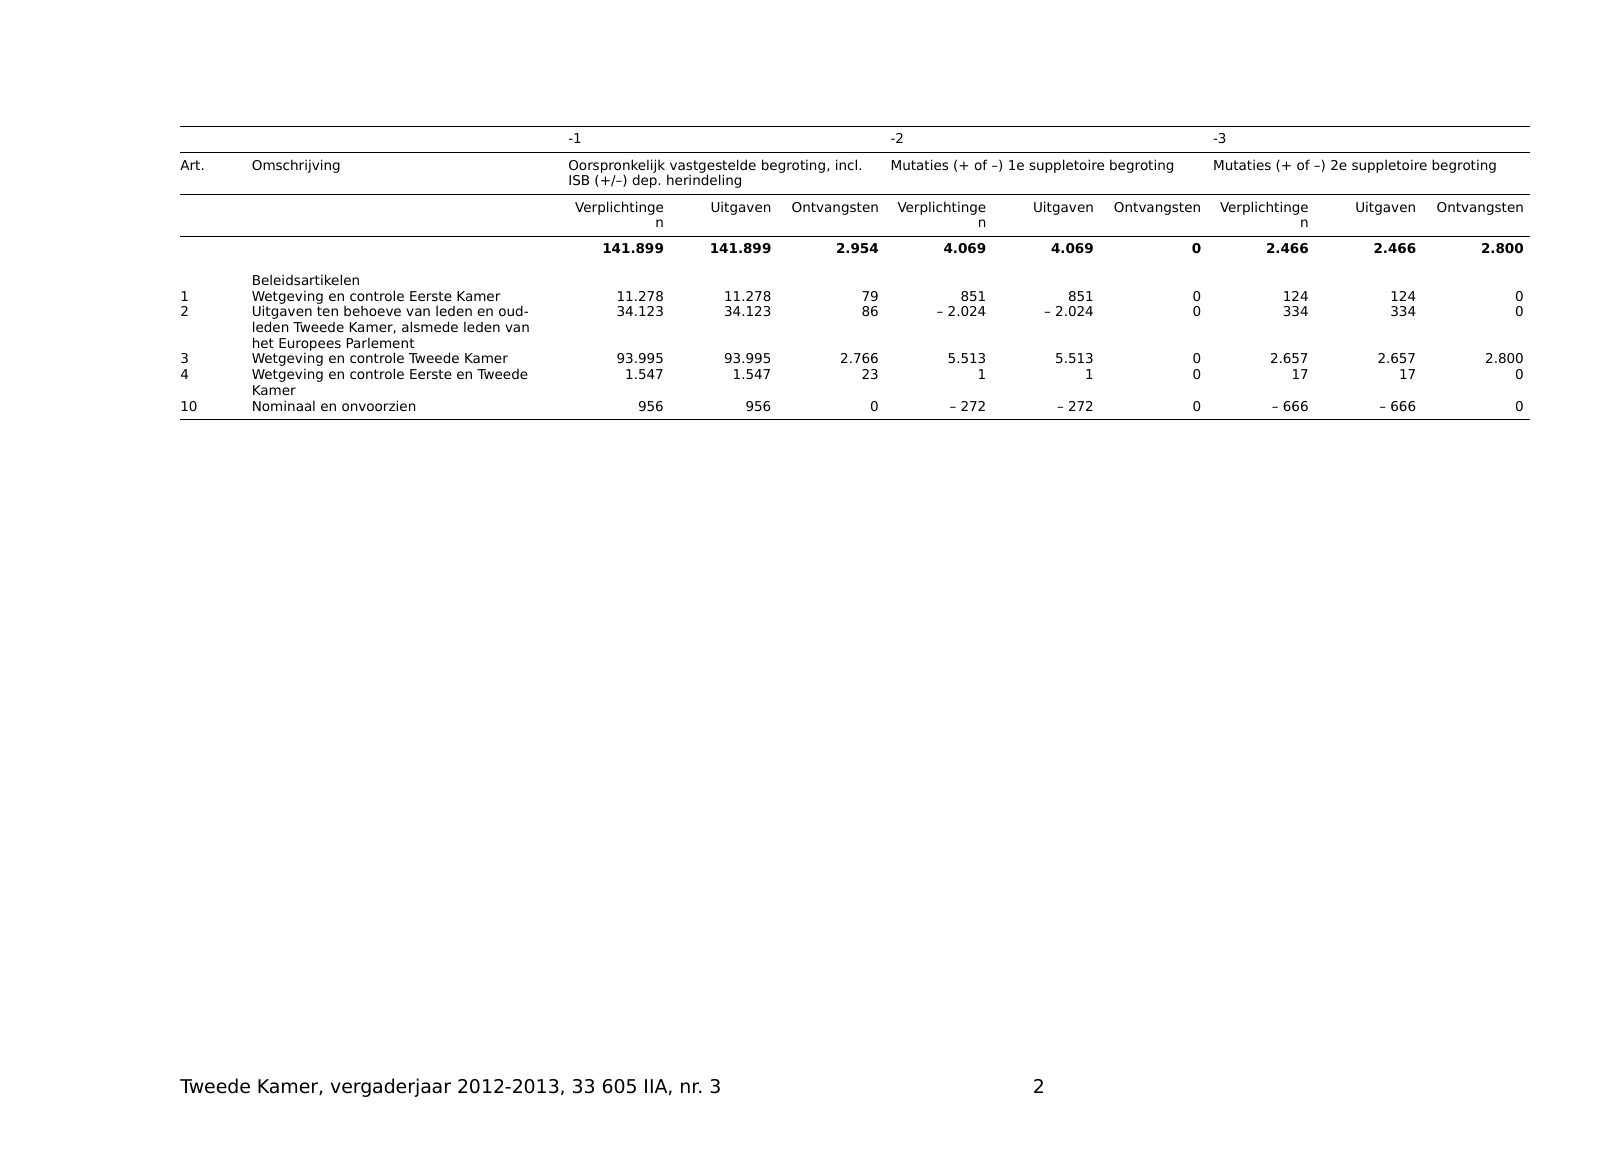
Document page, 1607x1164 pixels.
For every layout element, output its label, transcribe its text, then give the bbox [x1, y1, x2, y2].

table_cell 93.995 [670, 351, 777, 367]
table_cell [992, 273, 1099, 288]
table_cell 2.657 [1314, 351, 1422, 367]
table_cell [180, 257, 246, 273]
table_cell [1314, 273, 1422, 288]
table_cell Beleidsartikelen [246, 273, 562, 288]
table_cell 0 [777, 399, 884, 419]
table_cell 2.466 [1314, 237, 1422, 257]
table_cell 2 [180, 304, 246, 351]
table_cell 334 [1314, 304, 1422, 351]
table_cell [670, 257, 777, 273]
table_header [180, 127, 246, 152]
table_cell Uitgaven [670, 195, 777, 236]
table_cell 124 [1207, 289, 1314, 304]
table_cell [992, 257, 1099, 273]
table_cell 1 [885, 367, 992, 398]
table_cell [246, 237, 562, 257]
table_cell 3 [180, 351, 246, 367]
table_cell Verplichtingen [562, 195, 669, 236]
table_cell 1 [992, 367, 1099, 398]
table_cell [1207, 273, 1314, 288]
table_cell Wetgeving en controle Tweede Kamer [246, 351, 562, 367]
table_cell 0 [1100, 304, 1207, 351]
table_cell [562, 273, 669, 288]
table_header -1 [562, 127, 884, 152]
table_cell Uitgaven ten behoeve van leden en oud-leden Tweede Kamer, alsmede leden van het Europees Parlement [246, 304, 562, 351]
table_cell [1207, 257, 1314, 273]
table_cell 2.800 [1422, 351, 1529, 367]
table_cell 1.547 [562, 367, 669, 398]
table_cell [1314, 257, 1422, 273]
table_cell 956 [670, 399, 777, 419]
table_cell 0 [1422, 367, 1529, 398]
table_cell – 2.024 [885, 304, 992, 351]
table_cell Wetgeving en controle Eerste Kamer [246, 289, 562, 304]
table_cell 0 [1100, 399, 1207, 419]
table_cell 0 [1422, 289, 1529, 304]
table_cell [246, 257, 562, 273]
table_cell 23 [777, 367, 884, 398]
table_cell Ontvangsten [1422, 195, 1529, 236]
table_cell 141.899 [562, 237, 669, 257]
table_cell [777, 273, 884, 288]
table_cell 124 [1314, 289, 1422, 304]
table_cell 2.800 [1422, 237, 1529, 257]
table_cell – 666 [1207, 399, 1314, 419]
table_cell Oorspronkelijk vastgestelde begroting, incl. ISB (+/–) dep. herindeling [562, 153, 884, 194]
table_cell 4 [180, 367, 246, 398]
table_cell 851 [885, 289, 992, 304]
table_cell 0 [1100, 289, 1207, 304]
table_cell Omschrijving [246, 153, 562, 194]
table_cell Verplichtingen [1207, 195, 1314, 236]
table_cell 5.513 [992, 351, 1099, 367]
table_header -2 [885, 127, 1207, 152]
table_header -3 [1207, 127, 1529, 152]
table_cell 93.995 [562, 351, 669, 367]
table_cell – 666 [1314, 399, 1422, 419]
table_cell 141.899 [670, 237, 777, 257]
table_cell 2.954 [777, 237, 884, 257]
table_cell 34.123 [562, 304, 669, 351]
table_cell [562, 257, 669, 273]
table_cell 10 [180, 399, 246, 419]
table_cell [777, 257, 884, 273]
table_cell Verplichtingen [885, 195, 992, 236]
table_cell Ontvangsten [1100, 195, 1207, 236]
table_cell [180, 273, 246, 288]
table_cell – 272 [885, 399, 992, 419]
table_cell 17 [1207, 367, 1314, 398]
table_cell Mutaties (+ of –) 2e suppletoire begroting [1207, 153, 1529, 194]
table_cell Wetgeving en controle Eerste en Tweede Kamer [246, 367, 562, 398]
table_cell 1.547 [670, 367, 777, 398]
table_cell 2.466 [1207, 237, 1314, 257]
table_cell Art. [180, 153, 246, 194]
table_header [246, 127, 562, 152]
table_cell 2.657 [1207, 351, 1314, 367]
table_cell 1 [180, 289, 246, 304]
table_cell Nominaal en onvoorzien [246, 399, 562, 419]
table_cell Ontvangsten [777, 195, 884, 236]
table_cell 2.766 [777, 351, 884, 367]
table_cell 5.513 [885, 351, 992, 367]
table_cell 86 [777, 304, 884, 351]
table_cell 79 [777, 289, 884, 304]
table_cell Mutaties (+ of –) 1e suppletoire begroting [885, 153, 1207, 194]
table_cell 0 [1100, 351, 1207, 367]
table_cell Uitgaven [1314, 195, 1422, 236]
table_cell 11.278 [562, 289, 669, 304]
table_cell [180, 237, 246, 257]
table_cell [885, 257, 992, 273]
table_cell 34.123 [670, 304, 777, 351]
table_cell 4.069 [885, 237, 992, 257]
table_cell [1422, 273, 1529, 288]
table_cell 0 [1422, 304, 1529, 351]
table_cell 4.069 [992, 237, 1099, 257]
table_cell – 272 [992, 399, 1099, 419]
table_cell [1422, 257, 1529, 273]
table_cell 0 [1100, 237, 1207, 257]
table_cell 0 [1100, 367, 1207, 398]
table_cell [670, 273, 777, 288]
table_cell 17 [1314, 367, 1422, 398]
table_cell [1100, 273, 1207, 288]
table_cell [1100, 257, 1207, 273]
table_cell 11.278 [670, 289, 777, 304]
table_cell 0 [1422, 399, 1529, 419]
table_cell [246, 195, 562, 236]
table_cell 956 [562, 399, 669, 419]
table_cell – 2.024 [992, 304, 1099, 351]
table_cell [180, 195, 246, 236]
table_cell 851 [992, 289, 1099, 304]
table_cell Uitgaven [992, 195, 1099, 236]
table_cell 334 [1207, 304, 1314, 351]
table_cell [885, 273, 992, 288]
